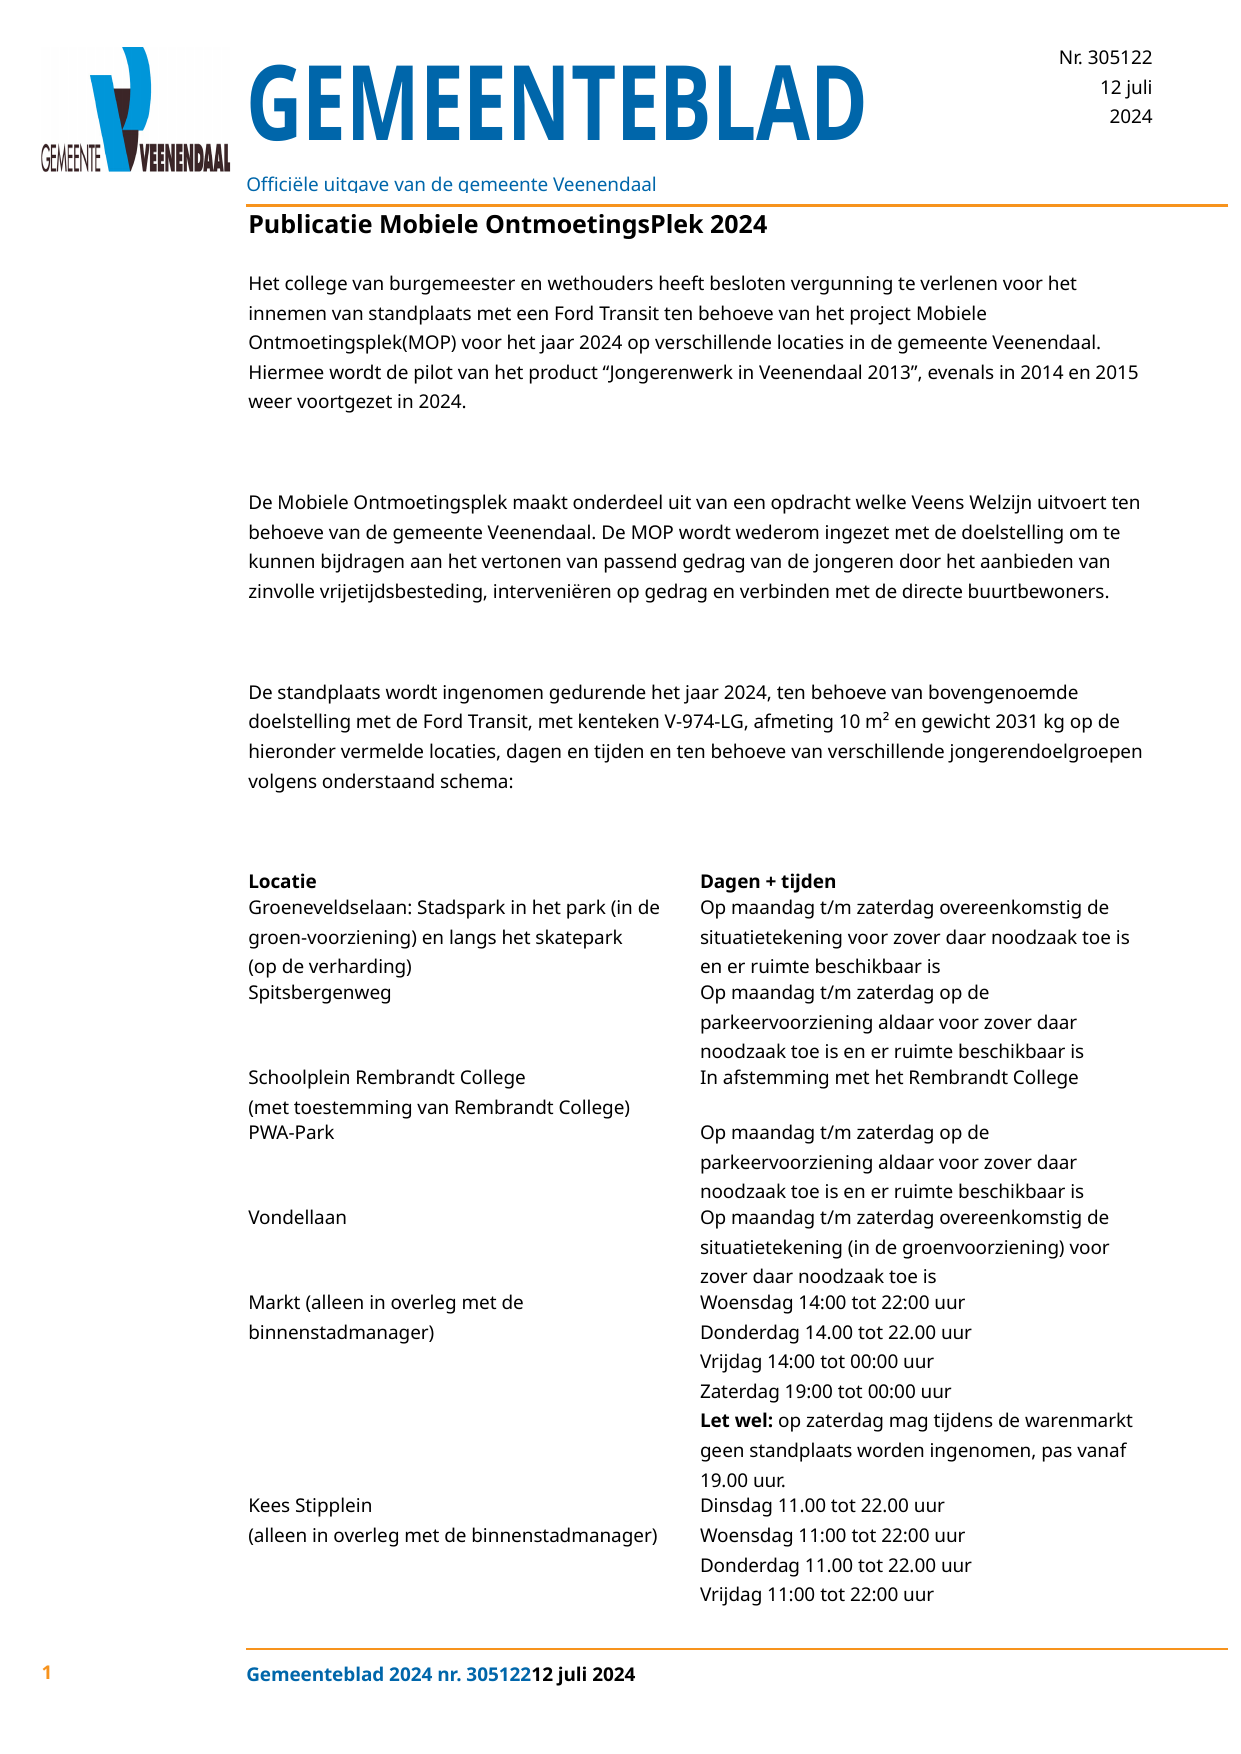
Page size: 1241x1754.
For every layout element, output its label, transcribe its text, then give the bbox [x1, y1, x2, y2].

table_cell Woensdag 14:00 tot 22:00 uur Donderdag 14.00 tot 22.00 uur Vrijdag 14:00 tot 00:00 uur Zaterdag 19:00 tot 00:00 uur Let wel: op zaterdag mag tijdens de warenmarkt geen standplaats worden ingenomen, pas vanaf 19.00 uur. [700, 1289, 1152, 1493]
text Het college van burgemeester en wethouders heeft besloten vergunning te verlenen voor het innemen van standplaats met een Ford Transit ten behoeve van het project Mobiele Ontmoetingsplek(MOP) voor het jaar 2024 op verschillende locaties in de gemeente Veenendaal. Hiermee wordt de pilot van het product “Jongerenwerk in Veenendaal 2013”, evenals in 2014 en 2015 weer voortgezet in 2024. [248, 270, 1152, 414]
text De Mobiele Ontmoetingsplek maakt onderdeel uit van een opdracht welke Veens Welzijn uitvoert ten behoeve van de gemeente Veenendaal. De MOP wordt wederom ingezet met de doelstelling om te kunnen bijdragen aan het vertonen van passend gedrag van de jongeren door het aanbieden van zinvolle vrijetijdsbesteding, interveniëren op gedrag en verbinden met de directe buurtbewoners. [248, 489, 1152, 604]
table_cell Vondellaan [248, 1205, 700, 1289]
table_cell Groeneveldselaan: Stadspark in het park (in de groen-voorziening) en langs het skatepark (op de verharding) [248, 895, 700, 979]
table_cell Op maandag t/m zaterdag overeenkomstig de situatietekening (in de groenvoorziening) voor zover daar noodzaak toe is [700, 1205, 1152, 1289]
text De standplaats wordt ingenomen gedurende het jaar 2024, ten behoeve van bovengenoemde doelstelling met de Ford Transit, met kenteken V-974-LG, afmeting 10 m² en gewicht 2031 kg op de hieronder vermelde locaties, dagen en tijden en ten behoeve van verschillende jongerendoelgroepen volgens onderstaand schema: [248, 679, 1152, 793]
table_cell Kees Stipplein (alleen in overleg met de binnenstadmanager) [248, 1493, 700, 1607]
table_cell Spitsbergenweg [248, 979, 700, 1064]
table_cell Markt (alleen in overleg met de binnenstadmanager) [248, 1289, 700, 1493]
table_cell Op maandag t/m zaterdag op de parkeervoorziening aldaar voor zover daar noodzaak toe is en er ruimte beschikbaar is [700, 1120, 1152, 1204]
table_cell In afstemming met het Rembrandt College [700, 1064, 1152, 1119]
table_cell Dinsdag 11.00 tot 22.00 uur Woensdag 11:00 tot 22:00 uur Donderdag 11.00 tot 22.00 uur Vrijdag 11:00 tot 22:00 uur [700, 1493, 1152, 1607]
table_header Dagen + tijden [700, 869, 1152, 894]
text Publicatie Mobiele OntmoetingsPlek 2024 [248, 207, 1152, 241]
table_cell Op maandag t/m zaterdag overeenkomstig de situatietekening voor zover daar noodzaak toe is en er ruimte beschikbaar is [700, 895, 1152, 979]
table_cell Op maandag t/m zaterdag op de parkeervoorziening aldaar voor zover daar noodzaak toe is en er ruimte beschikbaar is [700, 979, 1152, 1064]
table_cell PWA-Park [248, 1120, 700, 1204]
table_header Locatie [248, 869, 700, 894]
table_cell Schoolplein Rembrandt College (met toestemming van Rembrandt College) [248, 1064, 700, 1119]
picture [41, 47, 130, 172]
picture [123, 47, 231, 172]
